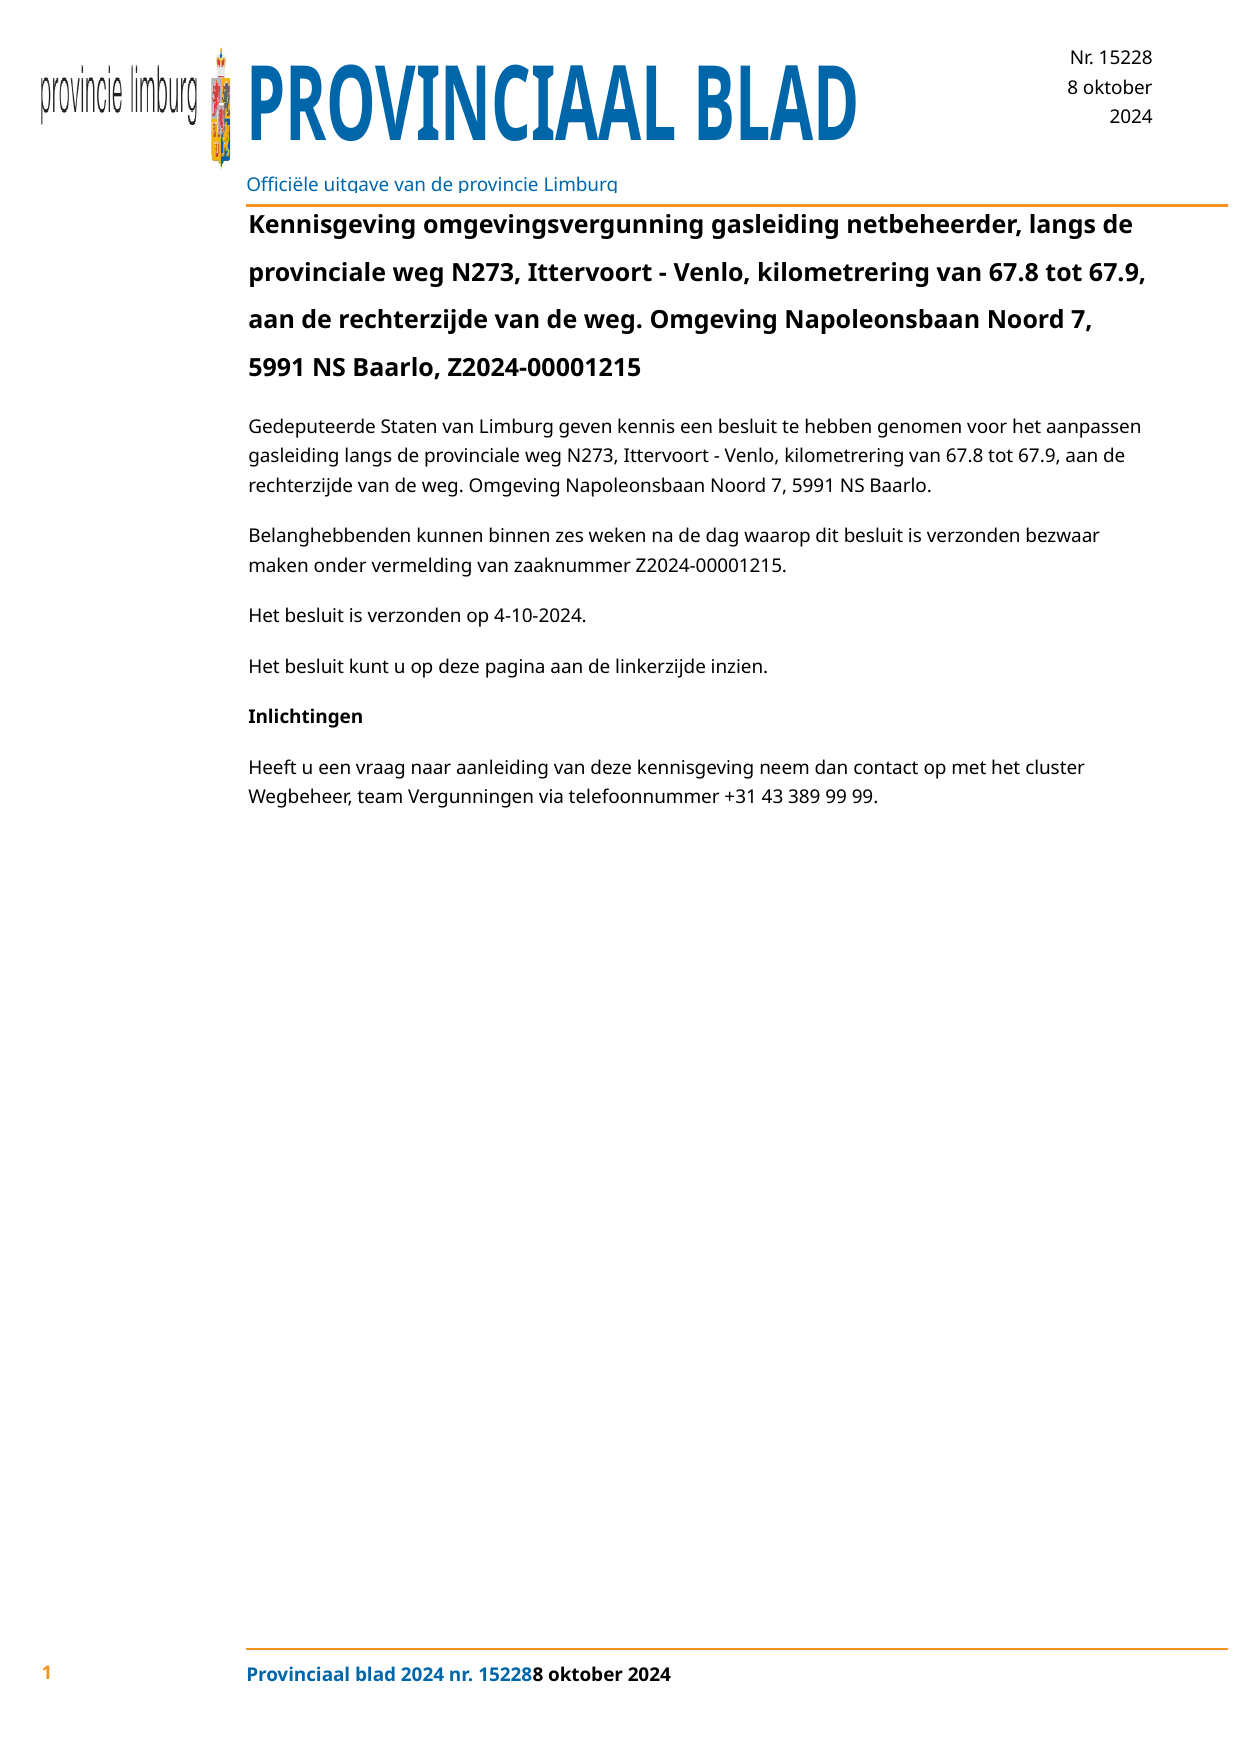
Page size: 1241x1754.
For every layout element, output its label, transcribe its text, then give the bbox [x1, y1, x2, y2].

text Belanghebbenden kunnen binnen zes weken na de dag waarop dit besluit is verzonden bezwaar maken onder vermelding van zaaknummer Z2024-00001215. [248, 523, 1152, 578]
text Heeft u een vraag naar aanleiding van deze kennisgeving neem dan contact op met het cluster Wegbeheer, team Vergunningen via telefoonnummer +31 43 389 99 99. [248, 754, 1152, 809]
text Inlichtingen [248, 703, 1152, 729]
text Kennisgeving omgevingsvergunning gasleiding netbeheerder, langs de provinciale weg N273, Ittervoort - Venlo, kilometrering van 67.8 tot 67.9, aan de rechterzijde van de weg. Omgeving Napoleonsbaan Noord 7, 5991 NS Baarlo, Z2024-00001215 [248, 207, 1152, 384]
text Gedeputeerde Staten van Limburg geven kennis een besluit te hebben genomen voor het aanpassen gasleiding langs de provinciale weg N273, Ittervoort - Venlo, kilometrering van 67.8 tot 67.9, aan de rechterzijde van de weg. Omgeving Napoleonsbaan Noord 7, 5991 NS Baarlo. [248, 413, 1152, 498]
picture [41, 47, 231, 172]
text Het besluit kunt u op deze pagina aan de linkerzijde inzien. [248, 653, 1152, 679]
text Het besluit is verzonden op 4-10-2024. [248, 603, 1152, 628]
